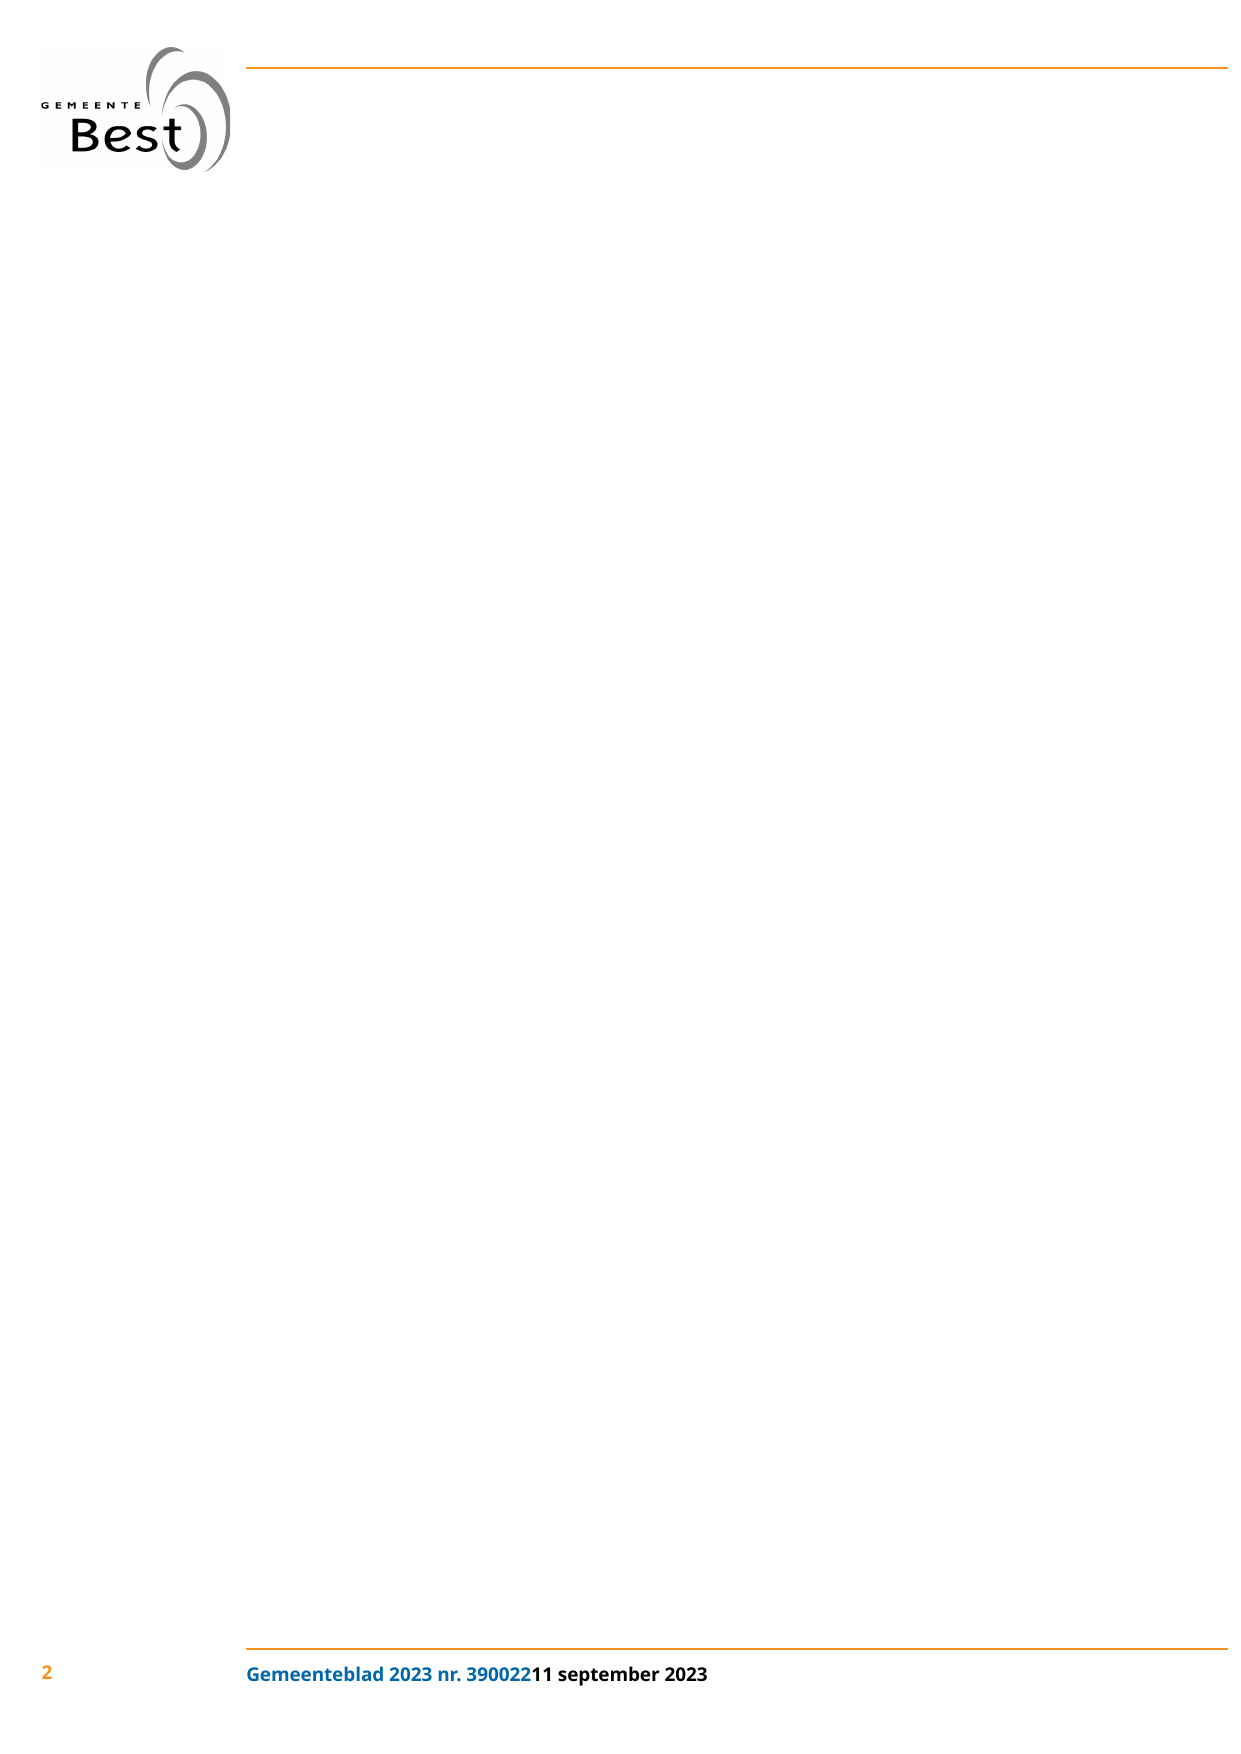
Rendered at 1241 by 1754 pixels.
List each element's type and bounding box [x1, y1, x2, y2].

picture [41, 47, 231, 172]
